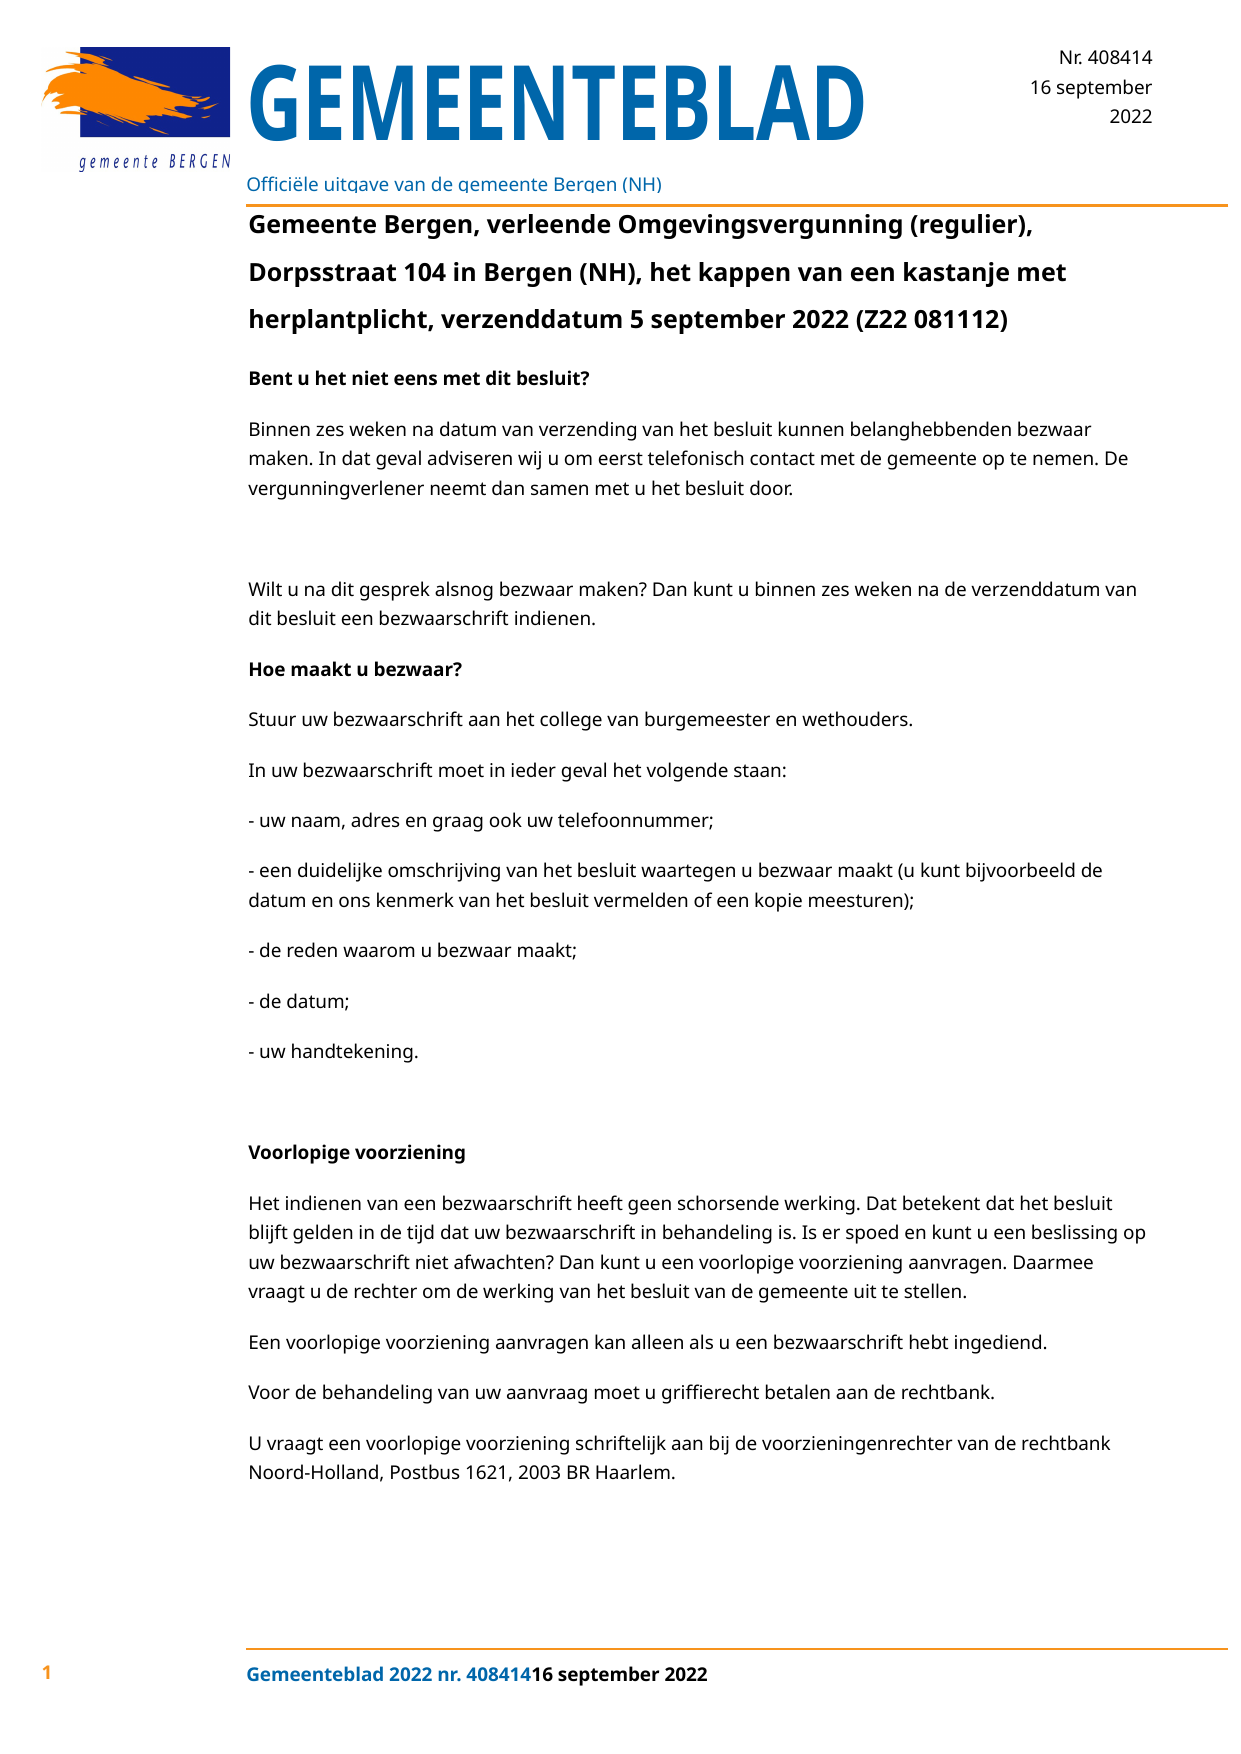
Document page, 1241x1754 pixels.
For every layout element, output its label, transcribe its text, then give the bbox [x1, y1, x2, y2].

text - een duidelijke omschrijving van het besluit waartegen u bezwaar maakt (u kunt bijvoorbeeld de datum en ons kenmerk van het besluit vermelden of een kopie meesturen); [248, 858, 1152, 913]
text Hoe maakt u bezwaar? [248, 656, 1152, 682]
text Bent u het niet eens met dit besluit? [248, 366, 1152, 391]
text - uw naam, adres en graag ook uw telefoonnummer; [248, 807, 1152, 833]
text U vraagt een voorlopige voorziening schriftelijk aan bij de voorzieningenrechter van de rechtbank Noord-Holland, Postbus 1621, 2003 BR Haarlem. [248, 1430, 1152, 1485]
text Gemeente Bergen, verleende Omgevingsvergunning (regulier), Dorpsstraat 104 in Bergen (NH), het kappen van een kastanje met herplantplicht, verzenddatum 5 september 2022 (Z22 081112) [248, 207, 1152, 336]
text In uw bezwaarschrift moet in ieder geval het volgende staan: [248, 757, 1152, 782]
text - uw handtekening. [248, 1038, 1152, 1064]
text Een voorlopige voorziening aanvragen kan alleen als u een bezwaarschrift hebt ingediend. [248, 1329, 1152, 1354]
text Wilt u na dit gesprek alsnog bezwaar maken? Dan kunt u binnen zes weken na de verzenddatum van dit besluit een bezwaarschrift indienen. [248, 576, 1152, 631]
text - de reden waarom u bezwaar maakt; [248, 938, 1152, 963]
text Voor de behandeling van uw aanvraag moet u griffierecht betalen aan de rechtbank. [248, 1379, 1152, 1405]
text Binnen zes weken na datum van verzending van het besluit kunnen belanghebbenden bezwaar maken. In dat geval adviseren wij u om eerst telefonisch contact met de gemeente op te nemen. De vergunningverlener neemt dan samen met u het besluit door. [248, 416, 1152, 501]
text Het indienen van een bezwaarschrift heeft geen schorsende werking. Dat betekent dat het besluit blijft gelden in de tijd dat uw bezwaarschrift in behandeling is. Is er spoed en kunt u een beslissing op uw bezwaarschrift niet afwachten? Dan kunt u een voorlopige voorziening aanvragen. Daarmee vraagt u de rechter om de werking van het besluit van de gemeente uit te stellen. [248, 1190, 1152, 1304]
picture [41, 47, 231, 172]
text - de datum; [248, 988, 1152, 1014]
text Voorlopige voorziening [248, 1139, 1152, 1165]
text Stuur uw bezwaarschrift aan het college van burgemeester en wethouders. [248, 706, 1152, 732]
